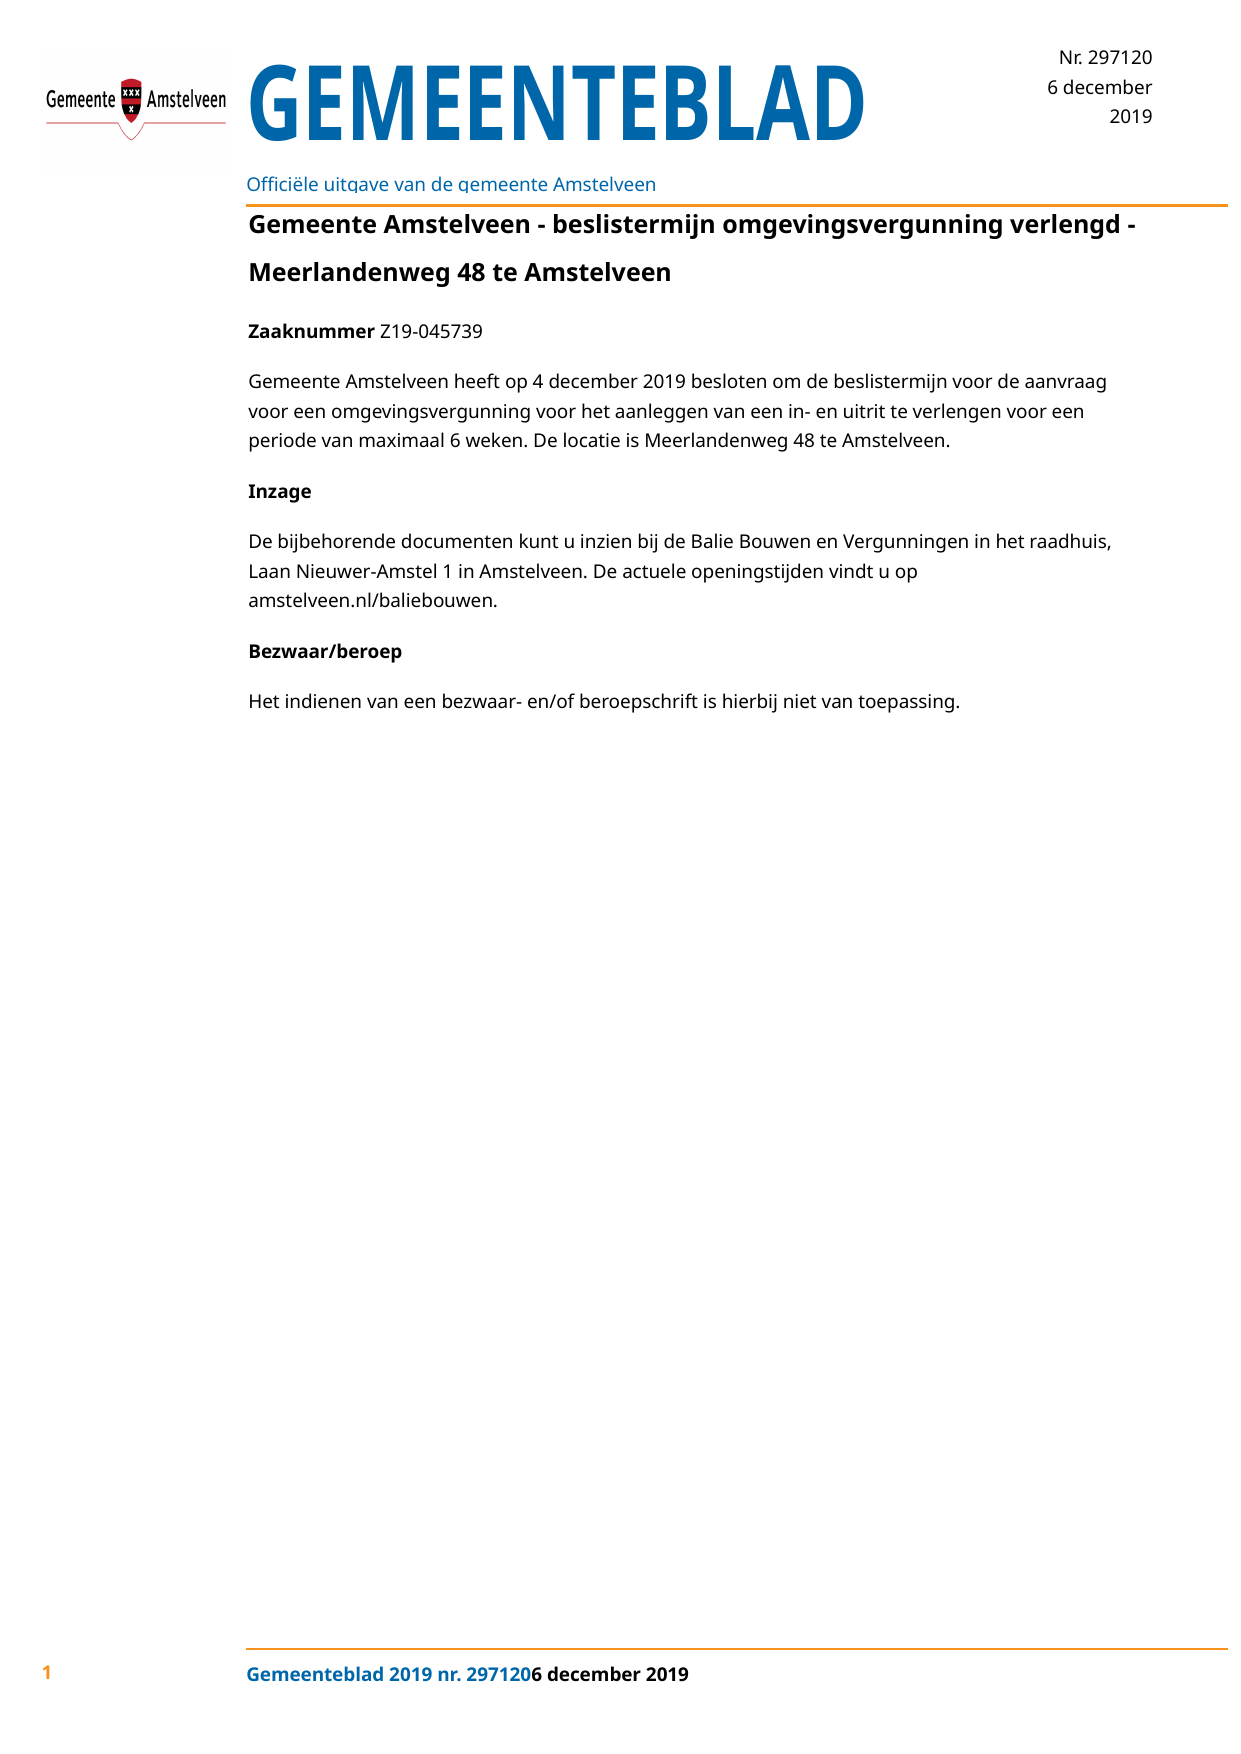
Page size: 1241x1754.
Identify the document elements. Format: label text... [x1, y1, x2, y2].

text Inzage [248, 478, 1152, 504]
picture [41, 47, 231, 172]
text De bijbehorende documenten kunt u inzien bij de Balie Bouwen en Vergunningen in het raadhuis, Laan Nieuwer-Amstel 1 in Amstelveen. De actuele openingstijden vindt u op amstelveen.nl/baliebouwen. [248, 528, 1152, 613]
text Gemeente Amstelveen - beslistermijn omgevingsvergunning verlengd - Meerlandenweg 48 te Amstelveen [248, 207, 1152, 288]
text Zaaknummer Z19-045739 [248, 318, 1152, 344]
text Gemeente Amstelveen heeft op 4 december 2019 besloten om de beslistermijn voor de aanvraag voor een omgevingsvergunning voor het aanleggen van een in- en uitrit te verlengen voor een periode van maximaal 6 weken. De locatie is Meerlandenweg 48 te Amstelveen. [248, 368, 1152, 453]
text Het indienen van een bezwaar- en/of beroepschrift is hierbij niet van toepassing. [248, 688, 1152, 714]
text Bezwaar/beroep [248, 638, 1152, 664]
